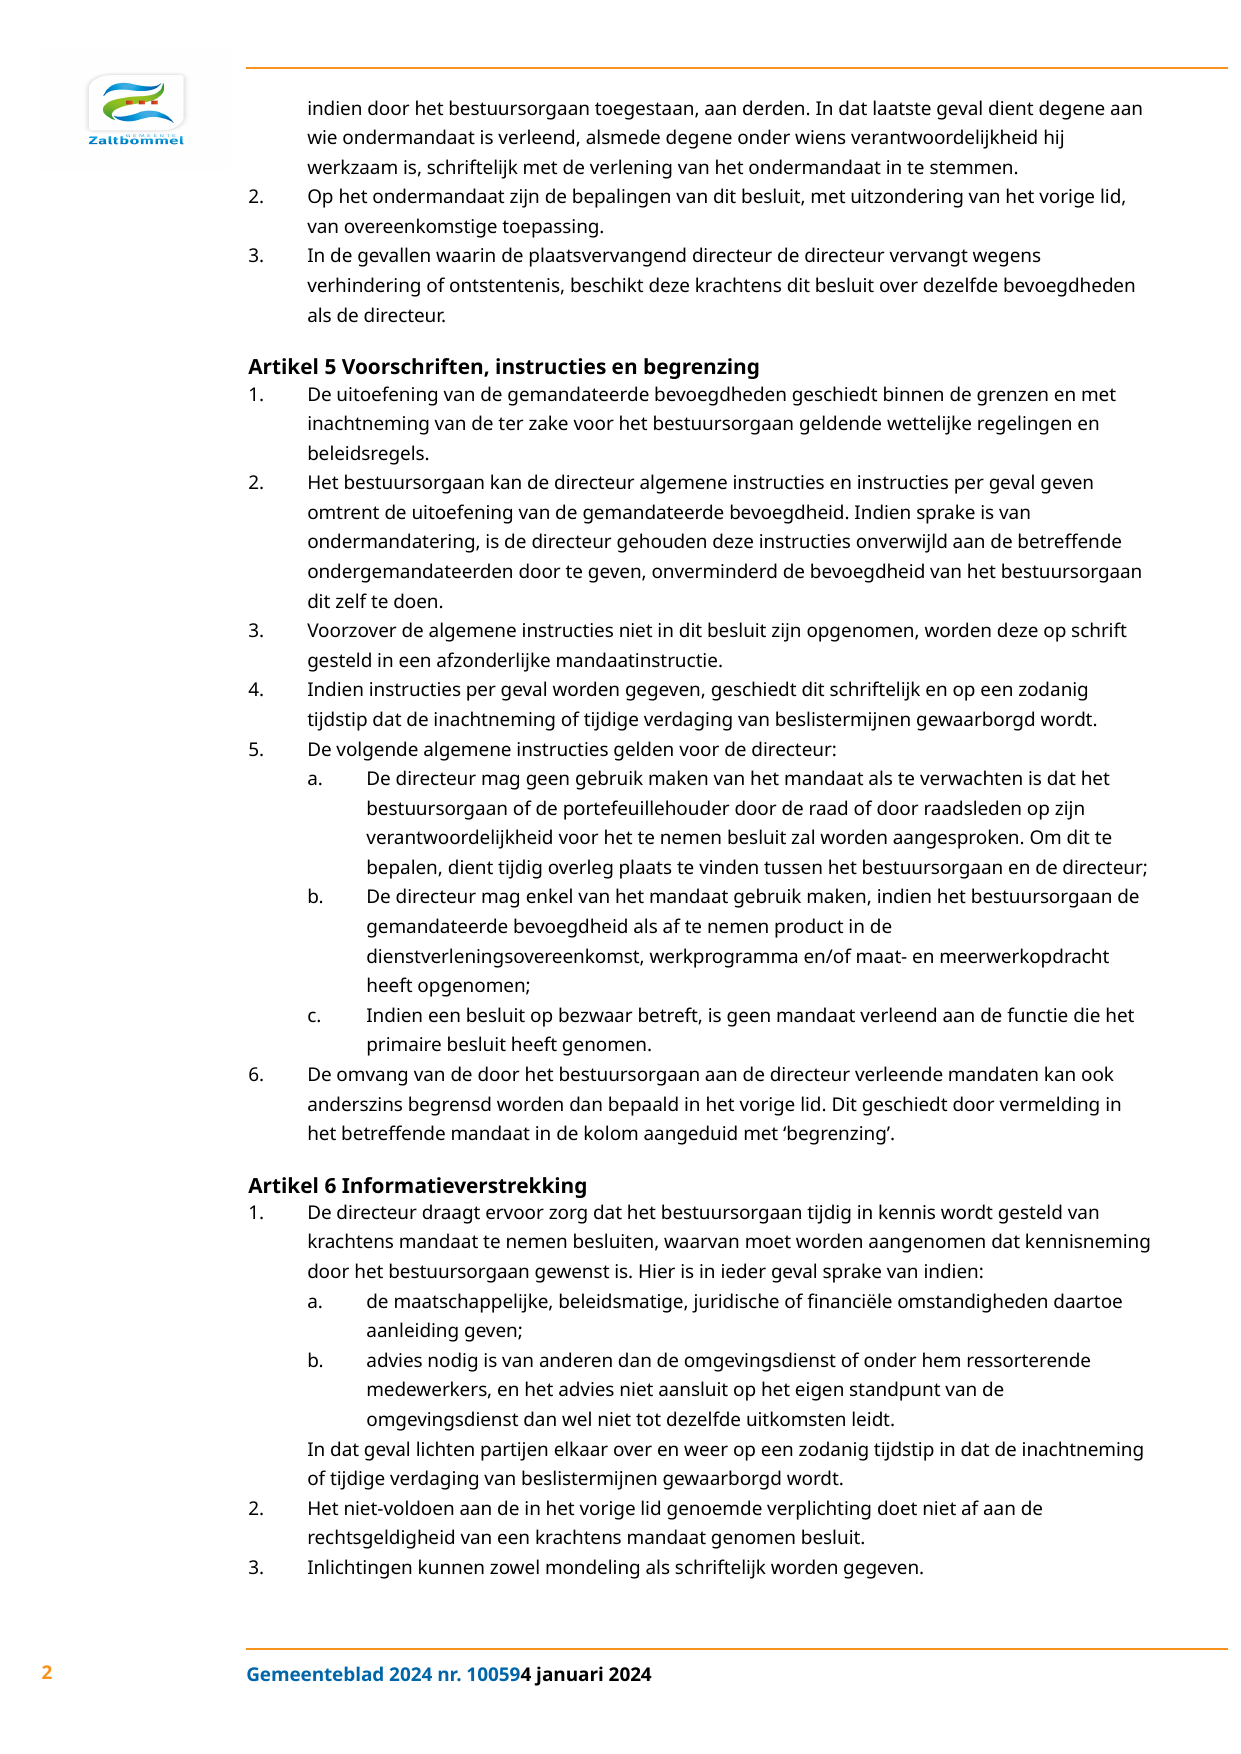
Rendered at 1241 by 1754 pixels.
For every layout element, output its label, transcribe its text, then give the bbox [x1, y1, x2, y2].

list Het niet-voldoen aan de in het vorige lid genoemde verplichting doet niet af aan de rechtsgeldigheid van een krachtens mandaat genomen besluit. [248, 1495, 1152, 1550]
list De uitoefening van de gemandateerde bevoegdheden geschiedt binnen de grenzen en met inachtneming van de ter zake voor het bestuursorgaan geldende wettelijke regelingen en beleidsregels. [248, 381, 1152, 466]
list De volgende algemene instructies gelden voor de directeur: [248, 736, 1152, 761]
list de maatschappelijke, beleidsmatige, juridische of financiële omstandigheden daartoe aanleiding geven; [307, 1288, 1152, 1343]
list Het bestuursorgaan kan de directeur algemene instructies en instructies per geval geven omtrent de uitoefening van de gemandateerde bevoegdheid. Indien sprake is van ondermandatering, is de directeur gehouden deze instructies onverwijld aan de betreffende ondergemandateerden door te geven, onverminderd de bevoegdheid van het bestuursorgaan dit zelf te doen. [248, 469, 1152, 613]
list indien door het bestuursorgaan toegestaan, aan derden. In dat laatste geval dient degene aan wie ondermandaat is verleend, alsmede degene onder wiens verantwoordelijkheid hij werkzaam is, schriftelijk met de verlening van het ondermandaat in te stemmen. [248, 95, 1152, 180]
list Op het ondermandaat zijn de bepalingen van dit besluit, met uitzondering van het vorige lid, van overeenkomstige toepassing. [248, 183, 1152, 239]
list advies nodig is van anderen dan de omgevingsdienst of onder hem ressorterende medewerkers, en het advies niet aansluit op het eigen standpunt van de omgevingsdienst dan wel niet tot dezelfde uitkomsten leidt. [307, 1347, 1152, 1432]
list De directeur mag geen gebruik maken van het mandaat als te verwachten is dat het bestuursorgaan of de portefeuillehouder door de raad of door raadsleden op zijn verantwoordelijkheid voor het te nemen besluit zal worden aangesproken. Om dit te bepalen, dient tijdig overleg plaats te vinden tussen het bestuursorgaan en de directeur; [307, 765, 1152, 880]
list De directeur mag enkel van het mandaat gebruik maken, indien het bestuursorgaan de gemandateerde bevoegdheid als af te nemen product in de dienstverleningsovereenkomst, werkprogramma en/of maat- en meerwerkopdracht heeft opgenomen; [307, 884, 1152, 998]
picture [41, 47, 231, 172]
list De omvang van de door het bestuursorgaan aan de directeur verleende mandaten kan ook anderszins begrensd worden dan bepaald in het vorige lid. Dit geschiedt door vermelding in het betreffende mandaat in de kolom aangeduid met ‘begrenzing’. [248, 1061, 1152, 1146]
list Indien een besluit op bezwaar betreft, is geen mandaat verleend aan de functie die het primaire besluit heeft genomen. [307, 1002, 1152, 1057]
list In de gevallen waarin de plaatsvervangend directeur de directeur vervangt wegens verhindering of ontstentenis, beschikt deze krachtens dit besluit over dezelfde bevoegdheden als de directeur. [248, 243, 1152, 328]
text Artikel 5 Voorschriften, instructies en begrenzing [248, 352, 1152, 381]
list Indien instructies per geval worden gegeven, geschiedt dit schriftelijk en op een zodanig tijdstip dat de inachtneming of tijdige verdaging van beslistermijnen gewaarborgd wordt. [248, 677, 1152, 732]
list Inlichtingen kunnen zowel mondeling als schriftelijk worden gegeven. [248, 1554, 1152, 1580]
text Artikel 6 Informatieverstrekking [248, 1171, 1152, 1199]
list Voorzover de algemene instructies niet in dit besluit zijn opgenomen, worden deze op schrift gesteld in een afzonderlijke mandaatinstructie. [248, 617, 1152, 673]
list In dat geval lichten partijen elkaar over en weer op een zodanig tijdstip in dat de inachtneming of tijdige verdaging van beslistermijnen gewaarborgd wordt. [248, 1436, 1152, 1491]
list De directeur draagt ervoor zorg dat het bestuursorgaan tijdig in kennis wordt gesteld van krachtens mandaat te nemen besluiten, waarvan moet worden aangenomen dat kennisneming door het bestuursorgaan gewenst is. Hier is in ieder geval sprake van indien: [248, 1199, 1152, 1284]
